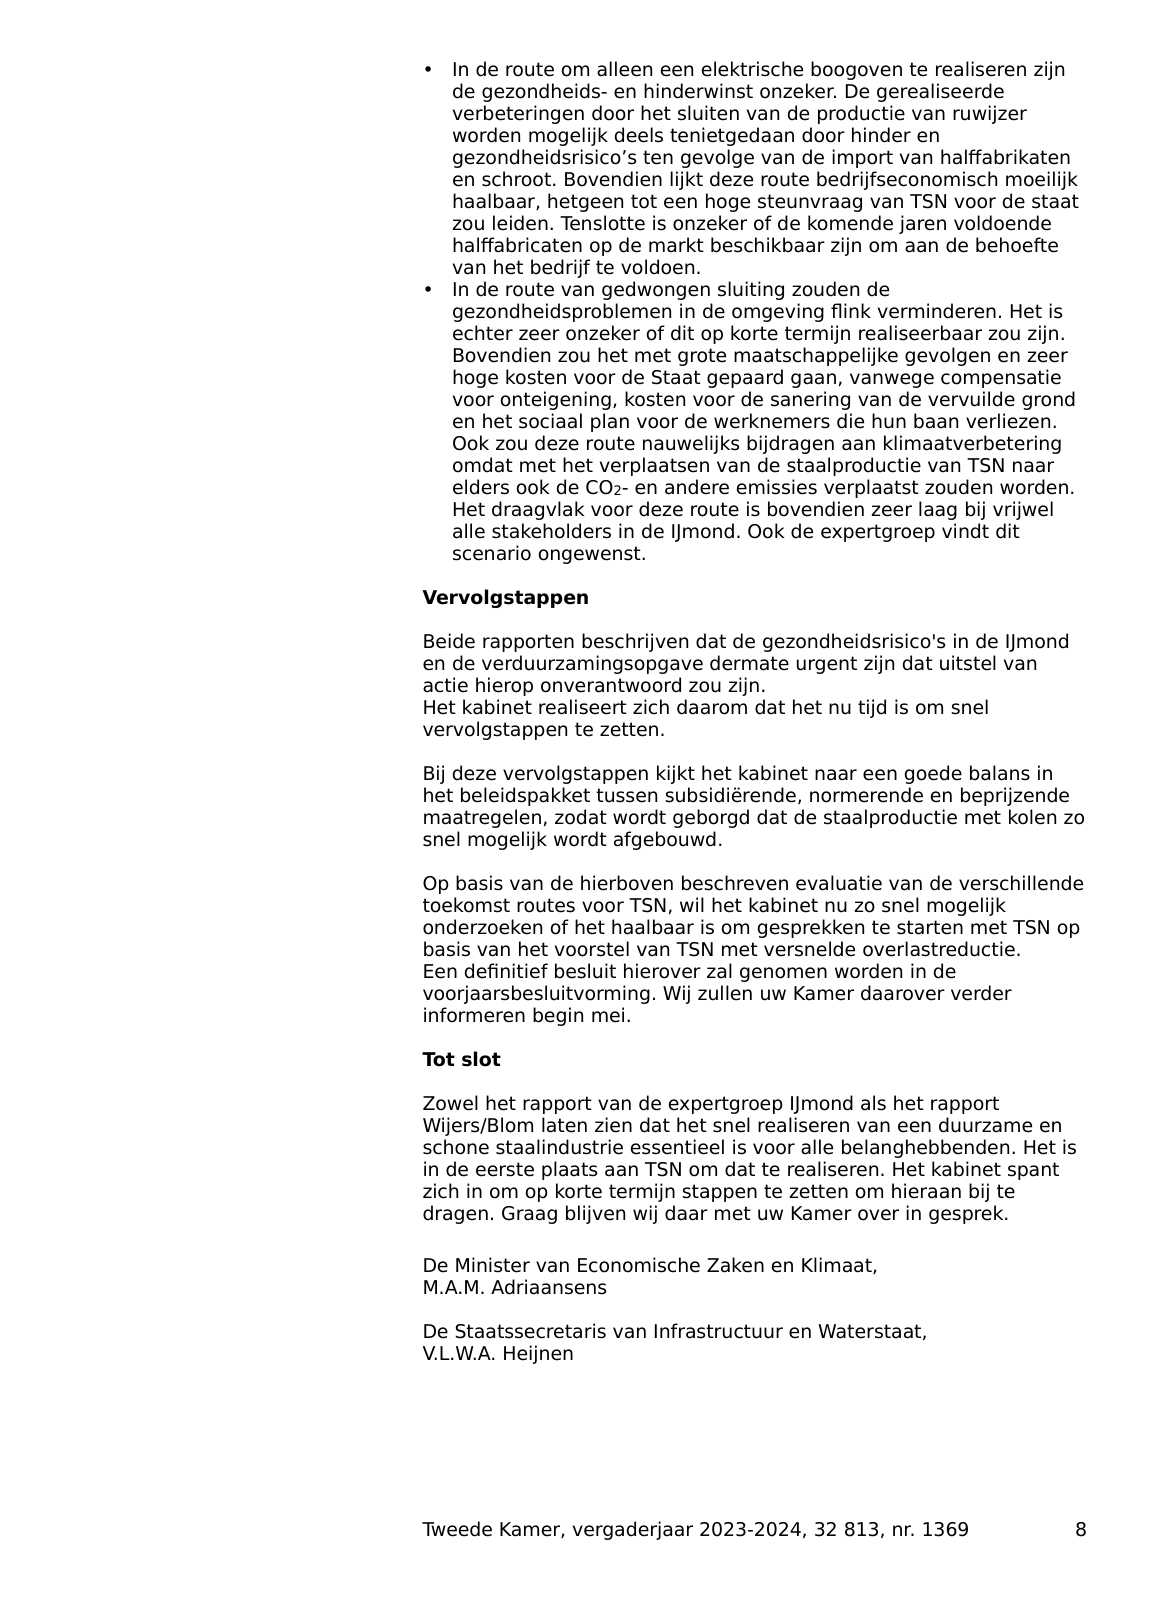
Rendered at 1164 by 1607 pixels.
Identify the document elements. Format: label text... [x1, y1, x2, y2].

subtitle Tot slot [422, 1049, 1087, 1071]
text Op basis van de hierboven beschreven evaluatie van de verschillende toekomst routes voor TSN, wil het kabinet nu zo snel mogelijk onderzoeken of het haalbaar is om gesprekken te starten met TSN op basis van het voorstel van TSN met versnelde overlastreductie. [422, 873, 1087, 961]
text De Minister van Economische Zaken en Klimaat, M.A.M. Adriaansens [422, 1255, 1087, 1299]
text Zowel het rapport van de expertgroep IJmond als het rapport Wijers/Blom laten zien dat het snel realiseren van een duurzame en schone staalindustrie essentieel is voor alle belanghebbenden. Het is in de eerste plaats aan TSN om dat te realiseren. Het kabinet spant zich in om op korte termijn stappen te zetten om hieraan bij te dragen. Graag blijven wij daar met uw Kamer over in gesprek. [422, 1093, 1087, 1225]
text • In de route van gedwongen sluiting zouden de gezondheidsproblemen in de omgeving flink verminderen. Het is echter zeer onzeker of dit op korte termijn realiseerbaar zou zijn. Bovendien zou het met grote maatschappelijke gevolgen en zeer hoge kosten voor de Staat gepaard gaan, vanwege compensatie voor onteigening, kosten voor de sanering van de vervuilde grond en het sociaal plan voor de werknemers die hun baan verliezen. Ook zou deze route nauwelijks bijdragen aan klimaatverbetering omdat met het verplaatsen van de staalproductie van TSN naar elders ook de CO2- en andere emissies verplaatst zouden worden. Het draagvlak voor deze route is bovendien zeer laag bij vrijwel alle stakeholders in de IJmond. Ook de expertgroep vindt dit scenario ongewenst. [422, 279, 1087, 564]
text Het kabinet realiseert zich daarom dat het nu tijd is om snel vervolgstappen te zetten. [422, 697, 1087, 741]
text Een definitief besluit hierover zal genomen worden in de voorjaarsbesluitvorming. Wij zullen uw Kamer daarover verder informeren begin mei. [422, 961, 1087, 1027]
text Bij deze vervolgstappen kijkt het kabinet naar een goede balans in het beleidspakket tussen subsidiërende, normerende en beprijzende maatregelen, zodat wordt geborgd dat de staalproductie met kolen zo snel mogelijk wordt afgebouwd. [422, 763, 1087, 851]
text De Staatssecretaris van Infrastructuur en Waterstaat, V.L.W.A. Heijnen [422, 1321, 1087, 1365]
text Beide rapporten beschrijven dat de gezondheidsrisico's in de IJmond en de verduurzamingsopgave dermate urgent zijn dat uitstel van actie hierop onverantwoord zou zijn. [422, 631, 1087, 697]
subtitle Vervolgstappen [422, 587, 1087, 609]
text • In de route om alleen een elektrische boogoven te realiseren zijn de gezondheids- en hinderwinst onzeker. De gerealiseerde verbeteringen door het sluiten van de productie van ruwijzer worden mogelijk deels tenietgedaan door hinder en gezondheidsrisico’s ten gevolge van de import van halffabrikaten en schroot. Bovendien lijkt deze route bedrijfseconomisch moeilijk haalbaar, hetgeen tot een hoge steunvraag van TSN voor de staat zou leiden. Tenslotte is onzeker of de komende jaren voldoende halffabricaten op de markt beschikbaar zijn om aan de behoefte van het bedrijf te voldoen. [422, 59, 1087, 279]
